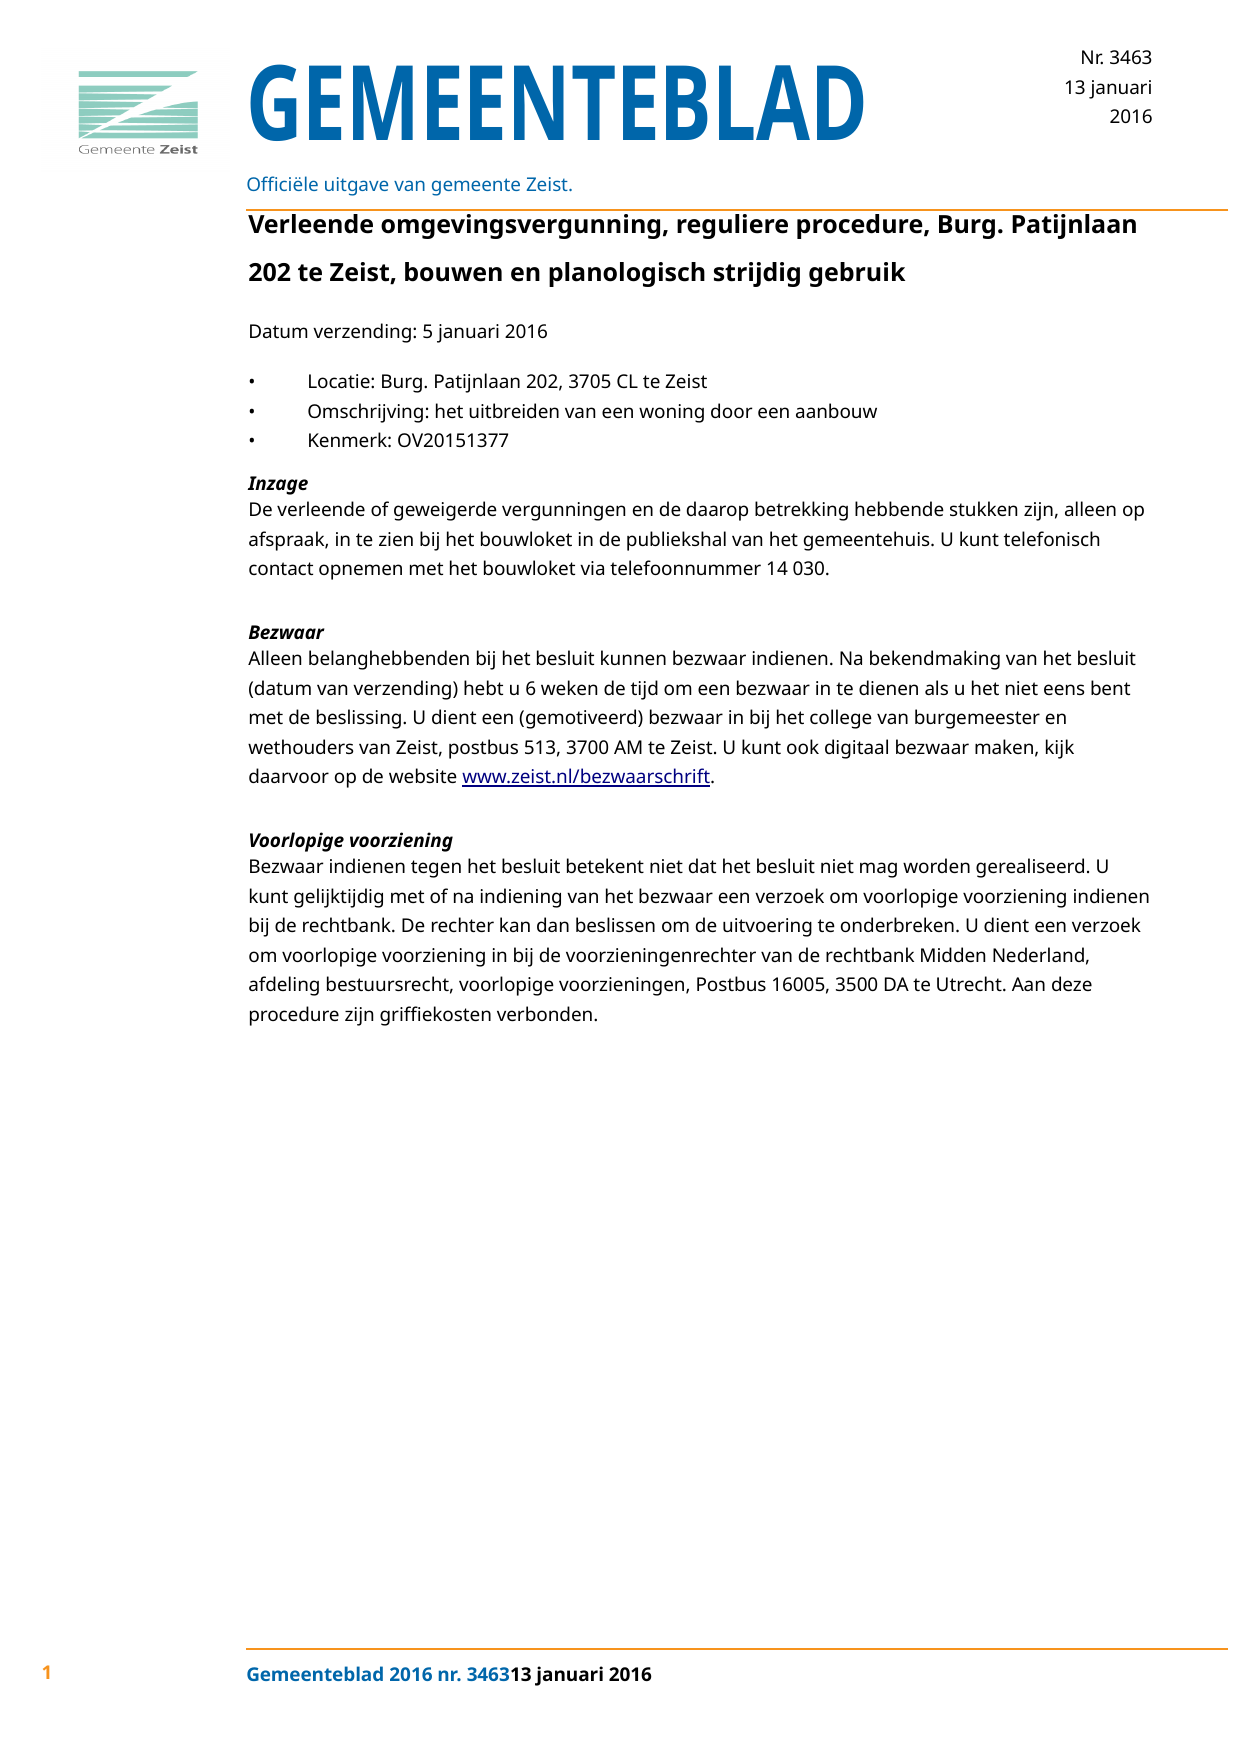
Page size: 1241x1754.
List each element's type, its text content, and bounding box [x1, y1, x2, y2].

text Bezwaar indienen tegen het besluit betekent niet dat het besluit niet mag worden gerealiseerd. U kunt gelijktijdig met of na indiening van het bezwaar een verzoek om voorlopige voorziening indienen bij de rechtbank. De rechter kan dan beslissen om de uitvoering te onderbreken. U dient een verzoek om voorlopige voorziening in bij de voorzieningenrechter van de rechtbank Midden Nederland, afdeling bestuursrecht, voorlopige voorzieningen, Postbus 16005, 3500 DA te Utrecht. Aan deze procedure zijn griffiekosten verbonden. [248, 853, 1152, 1027]
text Datum verzending: 5 januari 2016 [248, 318, 1152, 344]
list Omschrijving: het uitbreiden van een woning door een aanbouw [248, 398, 1152, 424]
text Voorlopige voorziening [248, 827, 1152, 853]
text Inzage [248, 471, 1152, 496]
picture [41, 47, 231, 172]
list Kenmerk: OV20151377 [248, 427, 1152, 453]
text Verleende omgevingsvergunning, reguliere procedure, Burg. Patijnlaan 202 te Zeist, bouwen en planologisch strijdig gebruik [248, 211, 1152, 288]
list Locatie: Burg. Patijnlaan 202, 3705 CL te Zeist [248, 368, 1152, 394]
text Alleen belanghebbenden bij het besluit kunnen bezwaar indienen. Na bekendmaking van het besluit (datum van verzending) hebt u 6 weken de tijd om een bezwaar in te dienen als u het niet eens bent met de beslissing. U dient een (gemotiveerd) bezwaar in bij het college van burgemeester en wethouders van Zeist, postbus 513, 3700 AM te Zeist. U kunt ook digitaal bezwaar maken, kijk daarvoor op de website www.zeist.nl/bezwaarschrift. [248, 645, 1152, 789]
text Bezwaar [248, 619, 1152, 645]
text De verleende of geweigerde vergunningen en de daarop betrekking hebbende stukken zijn, alleen op afspraak, in te zien bij het bouwloket in de publiekshal van het gemeentehuis. U kunt telefonisch contact opnemen met het bouwloket via telefoonnummer 14 030. [248, 496, 1152, 581]
